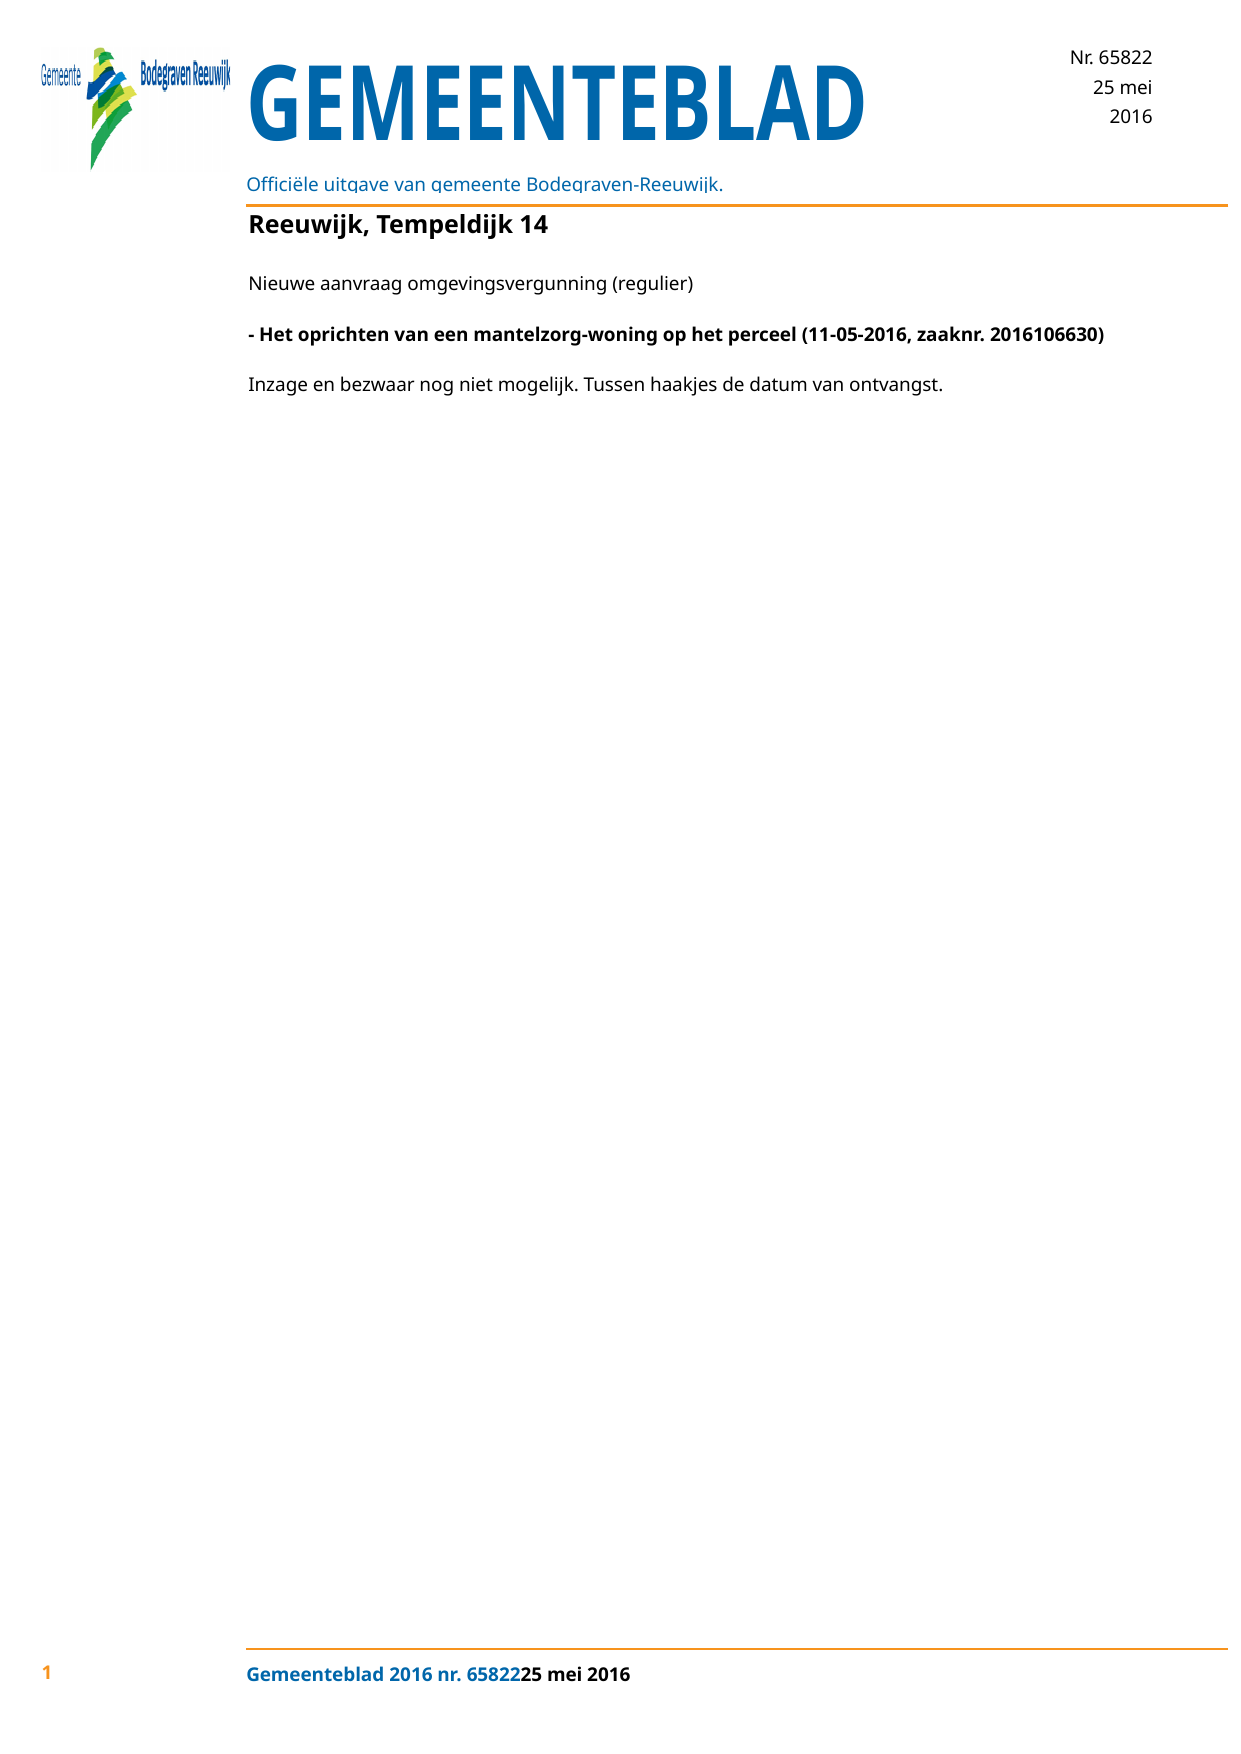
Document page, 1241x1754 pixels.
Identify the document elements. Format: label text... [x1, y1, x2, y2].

text Reeuwijk, Tempeldijk 14 [248, 207, 1152, 241]
text - Het oprichten van een mantelzorg-woning op het perceel (11‑05‑2016, zaaknr. 2016106630) [248, 321, 1152, 346]
text Nieuwe aanvraag omgevingsvergunning (regulier) [248, 270, 1152, 296]
picture [41, 47, 231, 172]
text Inzage en bezwaar nog niet mogelijk. Tussen haakjes de datum van ontvangst. [248, 371, 1152, 397]
